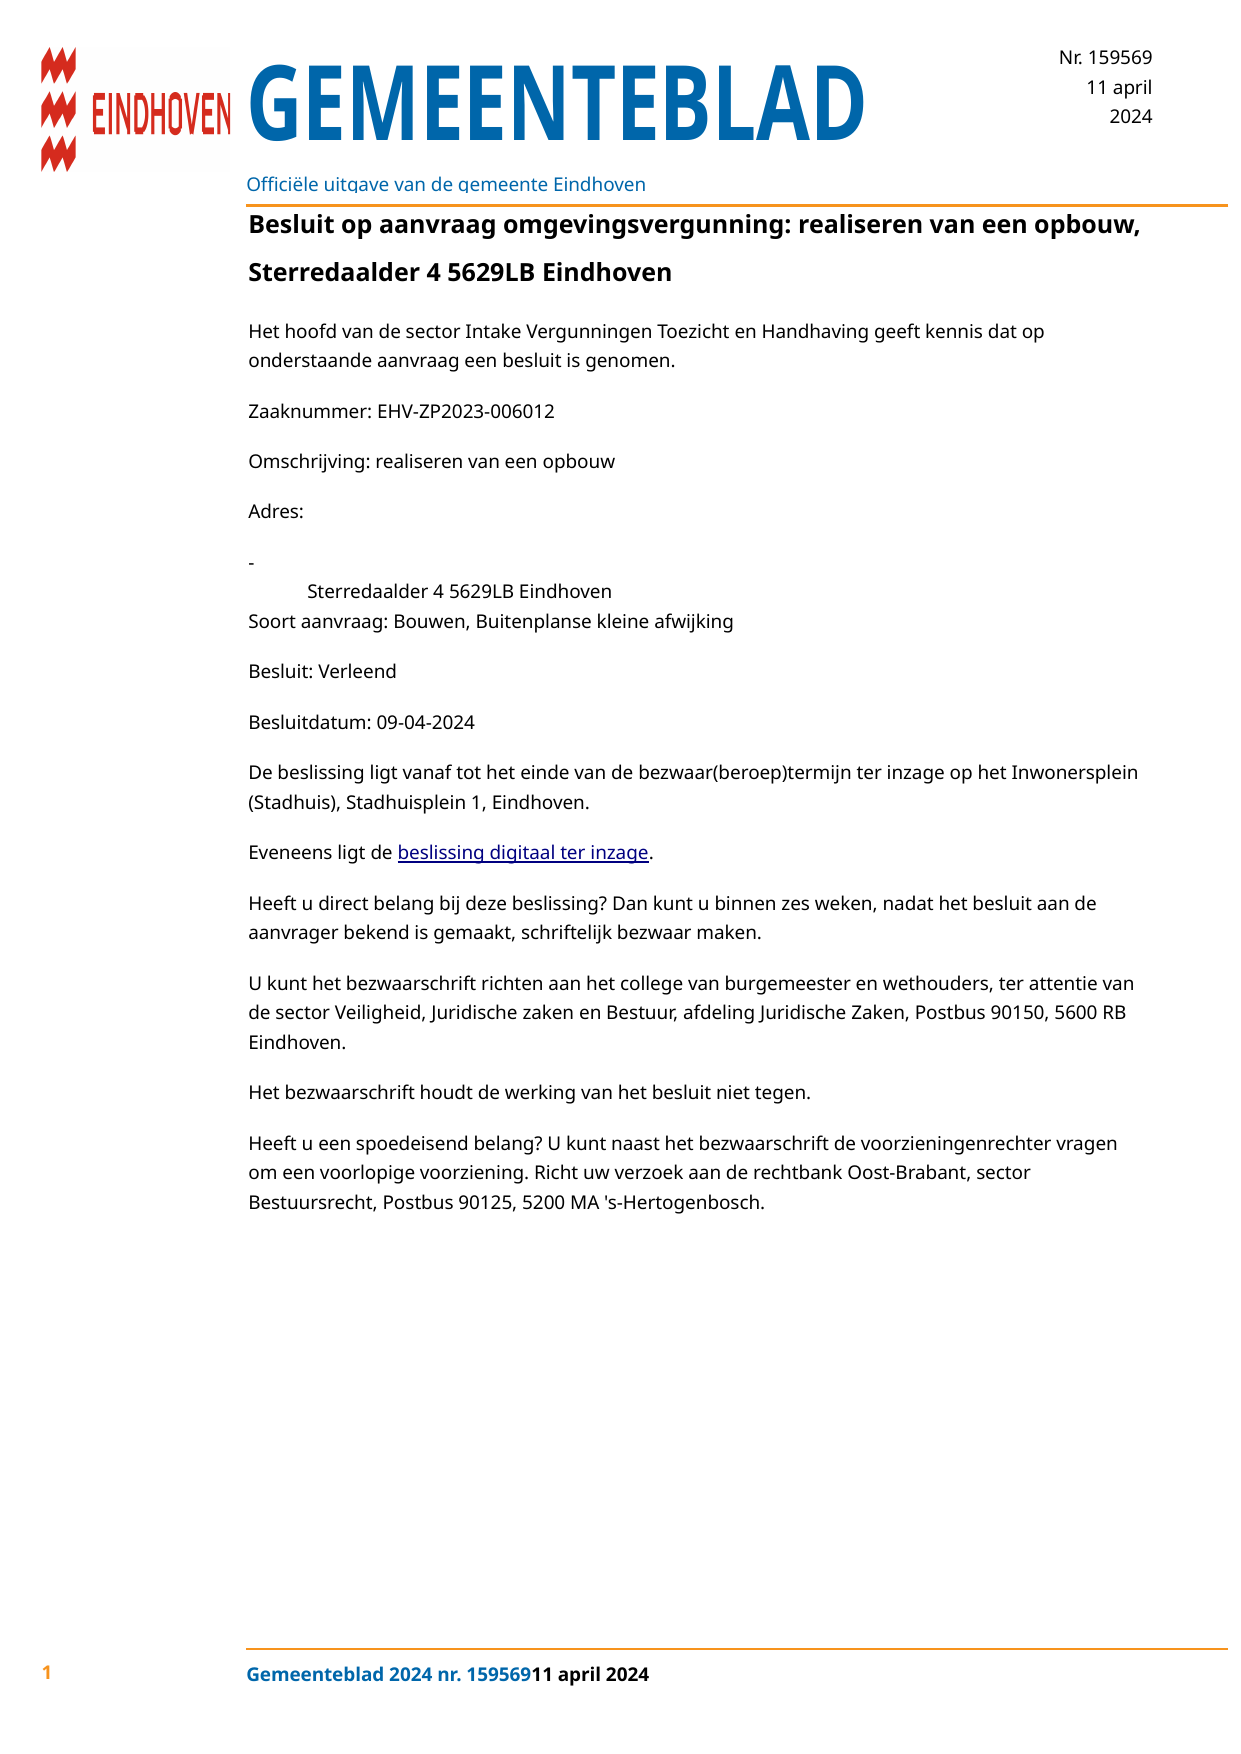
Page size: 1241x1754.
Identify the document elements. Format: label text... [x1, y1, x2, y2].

text Eveneens ligt de beslissing digitaal ter inzage. [248, 839, 1152, 865]
text Het hoofd van de sector Intake Vergunningen Toezicht en Handhaving geeft kennis dat op onderstaande aanvraag een besluit is genomen. [248, 318, 1152, 373]
text Heeft u direct belang bij deze beslissing? Dan kunt u binnen zes weken, nadat het besluit aan de aanvrager bekend is gemaakt, schriftelijk bezwaar maken. [248, 890, 1152, 945]
text Omschrijving: realiseren van een opbouw [248, 448, 1152, 474]
text De beslissing ligt vanaf tot het einde van de bezwaar(beroep)termijn ter inzage op het Inwonersplein (Stadhuis), Stadhuisplein 1, Eindhoven. [248, 759, 1152, 815]
text Besluit op aanvraag omgevingsvergunning: realiseren van een opbouw, Sterredaalder 4 5629LB Eindhoven [248, 207, 1152, 288]
text Heeft u een spoedeisend belang? U kunt naast het bezwaarschrift de voorzieningenrechter vragen om een voorlopige voorziening. Richt uw verzoek aan de rechtbank Oost-Brabant, sector Bestuursrecht, Postbus 90125, 5200 MA 's-Hertogenbosch. [248, 1130, 1152, 1215]
list Sterredaalder 4 5629LB Eindhoven [248, 579, 1152, 604]
text Soort aanvraag: Bouwen, Buitenplanse kleine afwijking [248, 608, 1152, 634]
text Besluit: Verleend [248, 659, 1152, 684]
picture [41, 47, 231, 172]
text Adres: [248, 499, 1152, 524]
text U kunt het bezwaarschrift richten aan het college van burgemeester en wethouders, ter attentie van de sector Veiligheid, Juridische zaken en Bestuur, afdeling Juridische Zaken, Postbus 90150, 5600 RB Eindhoven. [248, 970, 1152, 1055]
text Zaaknummer: EHV-ZP2023-006012 [248, 398, 1152, 424]
text Het bezwaarschrift houdt de werking van het besluit niet tegen. [248, 1079, 1152, 1105]
text Besluitdatum: 09-04-2024 [248, 709, 1152, 735]
